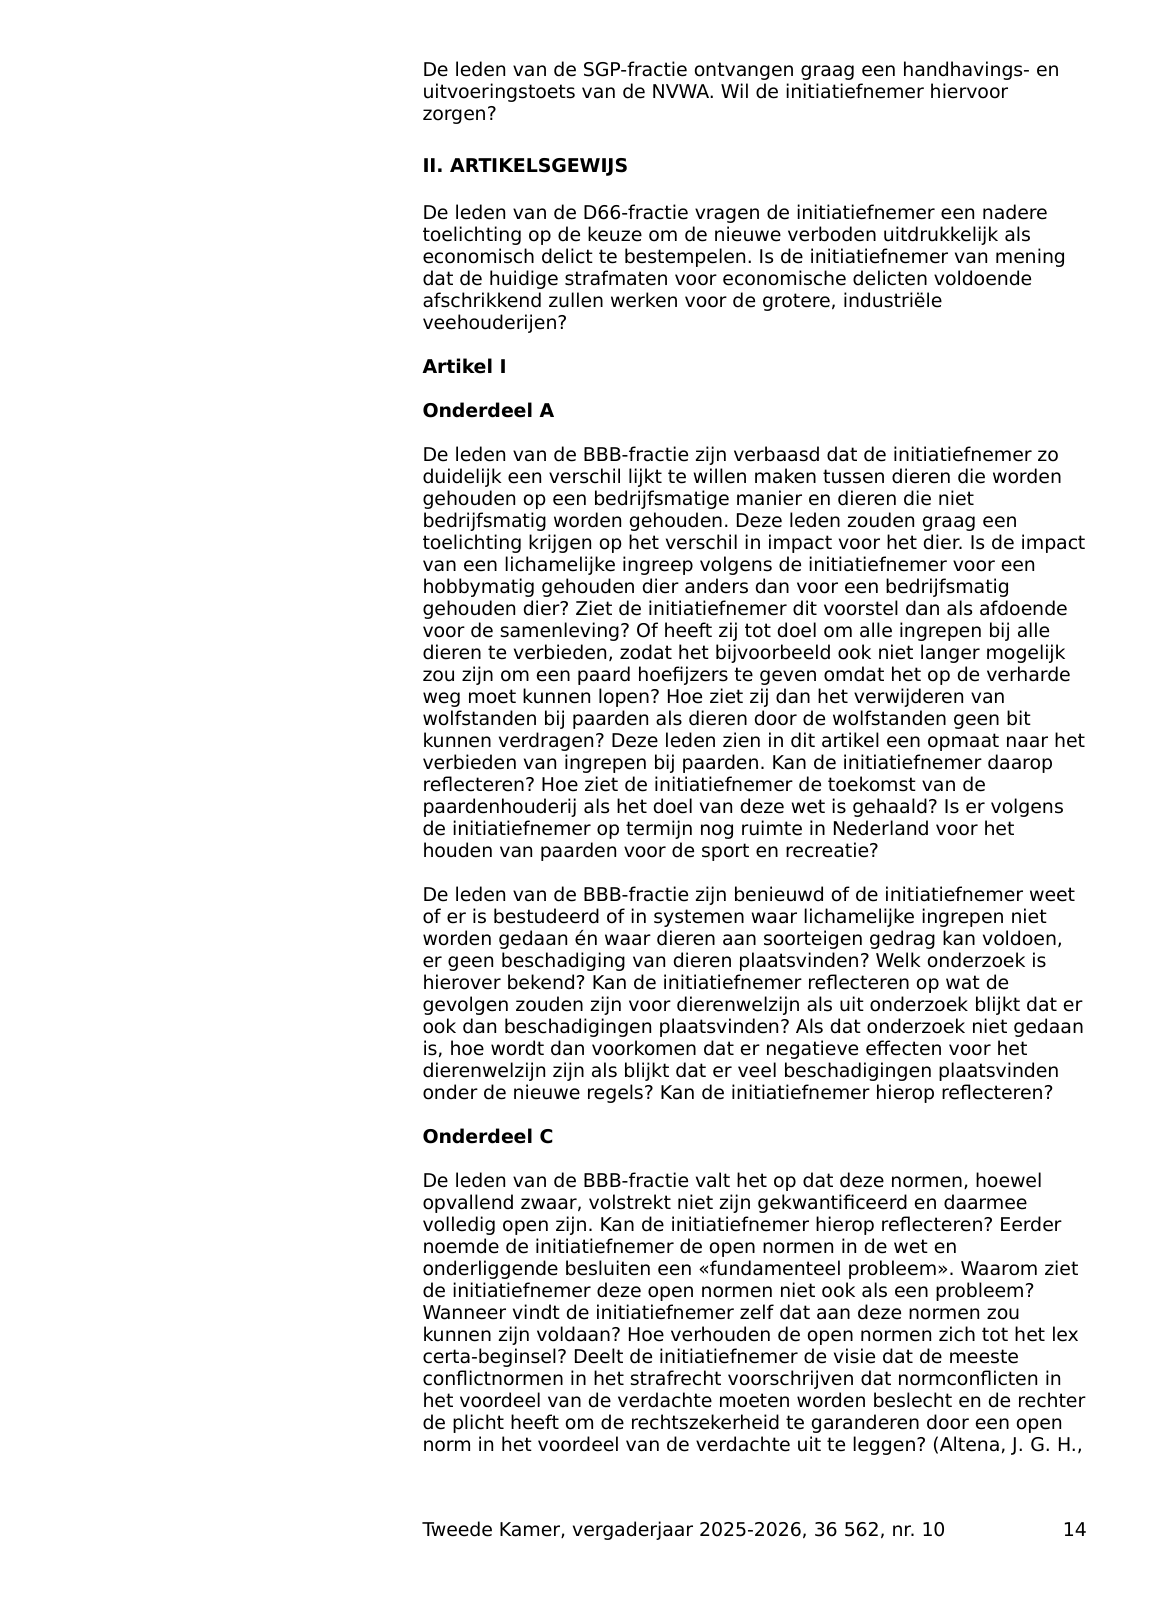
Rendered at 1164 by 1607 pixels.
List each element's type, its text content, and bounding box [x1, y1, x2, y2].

subtitle II. ARTIKELSGEWIJS [422, 155, 1087, 177]
text De leden van de D66-fractie vragen de initiatiefnemer een nadere toelichting op de keuze om de nieuwe verboden uitdrukkelijk als economisch delict te bestempelen. Is de initiatiefnemer van mening dat de huidige strafmaten voor economische delicten voldoende afschrikkend zullen werken voor de grotere, industriële veehouderijen? [422, 202, 1087, 334]
text De leden van de BBB-fractie valt het op dat deze normen, hoewel opvallend zwaar, volstrekt niet zijn gekwantificeerd en daarmee volledig open zijn. Kan de initiatiefnemer hierop reflecteren? Eerder noemde de initiatiefnemer de open normen in de wet en onderliggende besluiten een «fundamenteel probleem». Waarom ziet de initiatiefnemer deze open normen niet ook als een probleem? Wanneer vindt de initiatiefnemer zelf dat aan deze normen zou kunnen zijn voldaan? Hoe verhouden de open normen zich tot het lex certa-beginsel? Deelt de initiatiefnemer de visie dat de meeste conflictnormen in het strafrecht voorschrijven dat normconflicten in het voordeel van de verdachte moeten worden beslecht en de rechter de plicht heeft om de rechtszekerheid te garanderen door een open norm in het voordeel van de verdachte uit te leggen? (Altena, J. G. H., [422, 1170, 1087, 1456]
text De leden van de BBB-fractie zijn verbaasd dat de initiatiefnemer zo duidelijk een verschil lijkt te willen maken tussen dieren die worden gehouden op een bedrijfsmatige manier en dieren die niet bedrijfsmatig worden gehouden. Deze leden zouden graag een toelichting krijgen op het verschil in impact voor het dier. Is de impact van een lichamelijke ingreep volgens de initiatiefnemer voor een hobbymatig gehouden dier anders dan voor een bedrijfsmatig gehouden dier? Ziet de initiatiefnemer dit voorstel dan als afdoende voor de samenleving? Of heeft zij tot doel om alle ingrepen bij alle dieren te verbieden, zodat het bijvoorbeeld ook niet langer mogelijk zou zijn om een paard hoefijzers te geven omdat het op de verharde weg moet kunnen lopen? Hoe ziet zij dan het verwijderen van wolfstanden bij paarden als dieren door de wolfstanden geen bit kunnen verdragen? Deze leden zien in dit artikel een opmaat naar het verbieden van ingrepen bij paarden. Kan de initiatiefnemer daarop reflecteren? Hoe ziet de initiatiefnemer de toekomst van de paardenhouderij als het doel van deze wet is gehaald? Is er volgens de initiatiefnemer op termijn nog ruimte in Nederland voor het houden van paarden voor de sport en recreatie? [422, 444, 1087, 862]
subtitle Onderdeel C [422, 1126, 1087, 1148]
text De leden van de SGP-fractie ontvangen graag een handhavings- en uitvoeringstoets van de NVWA. Wil de initiatiefnemer hiervoor zorgen? [422, 59, 1087, 125]
subtitle Onderdeel A [422, 400, 1087, 422]
subtitle Artikel I [422, 356, 1087, 378]
text De leden van de BBB-fractie zijn benieuwd of de initiatiefnemer weet of er is bestudeerd of in systemen waar lichamelijke ingrepen niet worden gedaan én waar dieren aan soorteigen gedrag kan voldoen, er geen beschadiging van dieren plaatsvinden? Welk onderzoek is hierover bekend? Kan de initiatiefnemer reflecteren op wat de gevolgen zouden zijn voor dierenwelzijn als uit onderzoek blijkt dat er ook dan beschadigingen plaatsvinden? Als dat onderzoek niet gedaan is, hoe wordt dan voorkomen dat er negatieve effecten voor het dierenwelzijn zijn als blijkt dat er veel beschadigingen plaatsvinden onder de nieuwe regels? Kan de initiatiefnemer hierop reflecteren? [422, 884, 1087, 1104]
